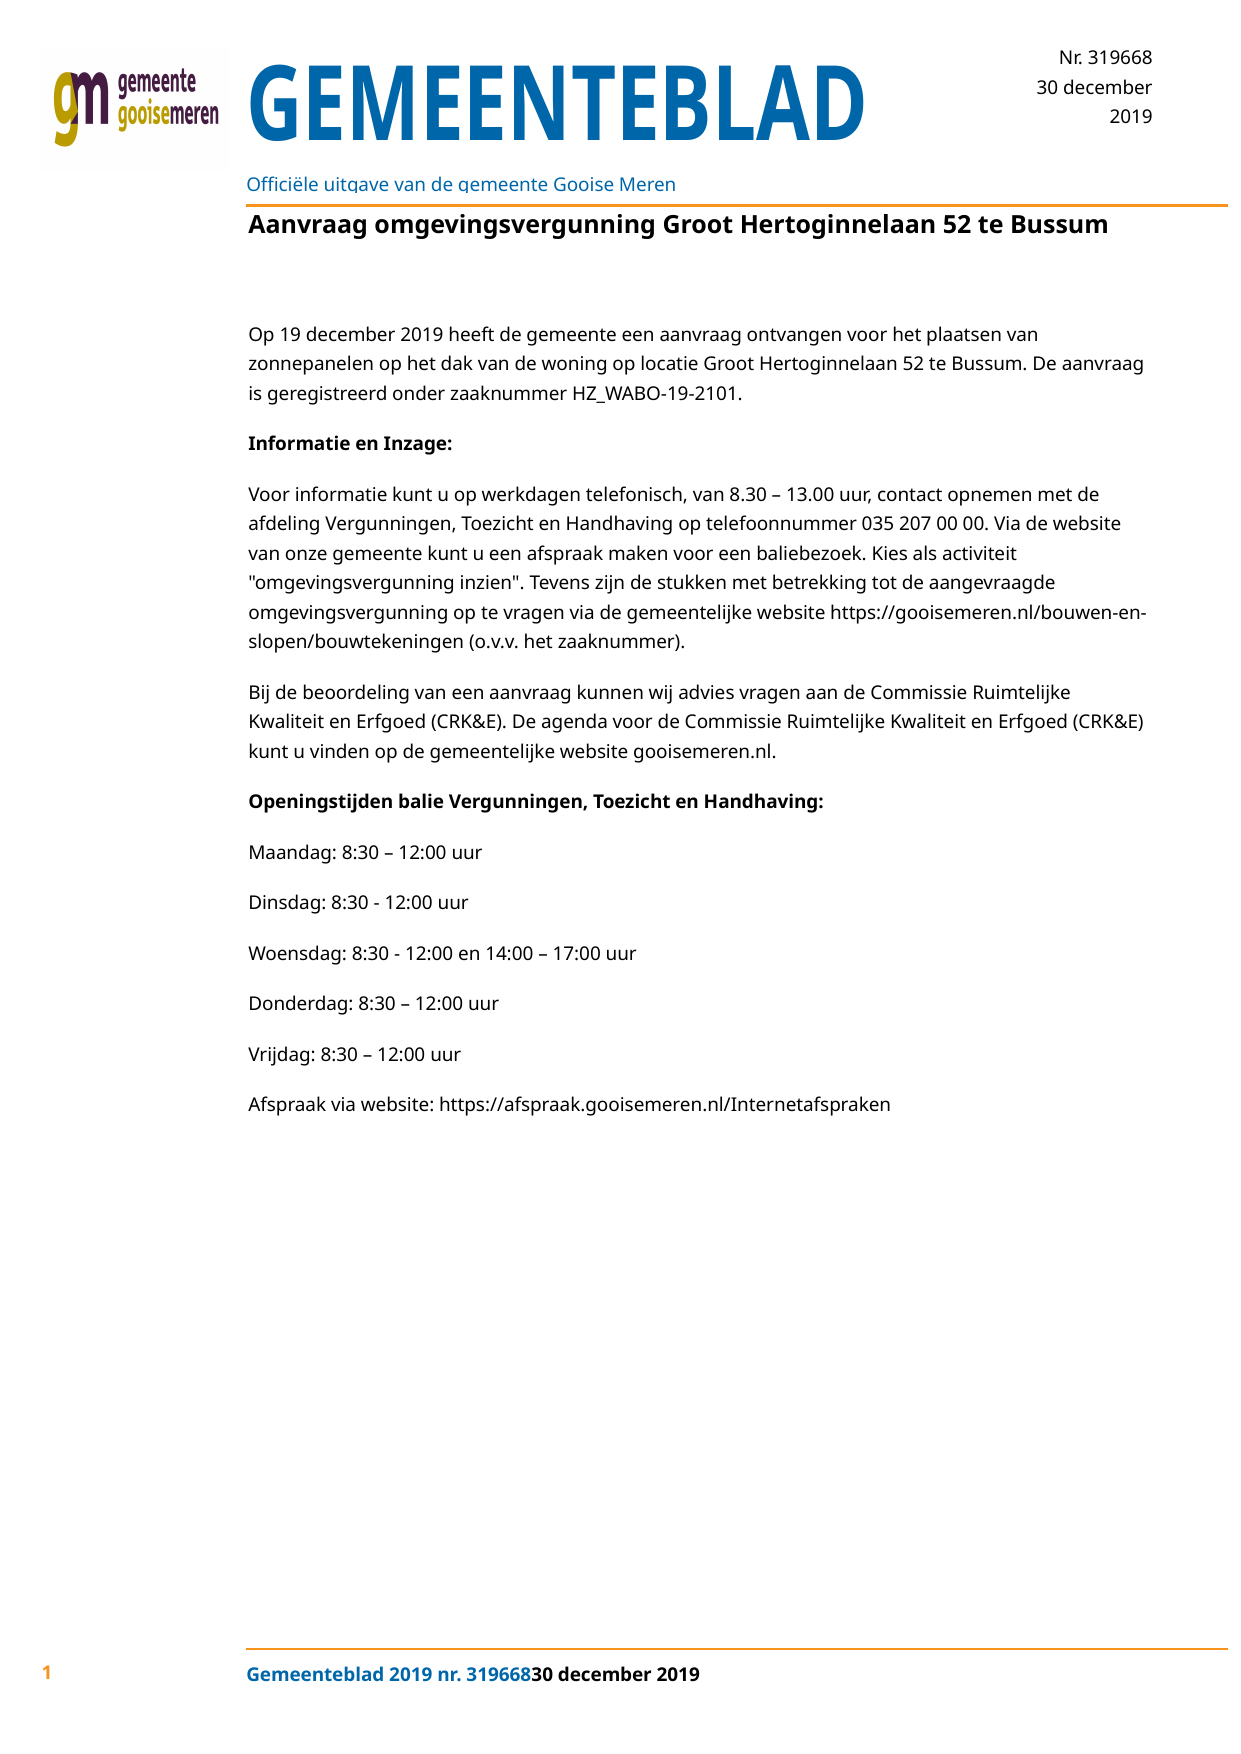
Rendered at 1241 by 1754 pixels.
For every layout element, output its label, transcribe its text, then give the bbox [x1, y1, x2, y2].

text Openingstijden balie Vergunningen, Toezicht en Handhaving: [248, 789, 1152, 814]
text Maandag: 8:30 – 12:00 uur [248, 839, 1152, 865]
text Donderdag: 8:30 – 12:00 uur [248, 990, 1152, 1016]
picture [41, 47, 231, 172]
text Aanvraag omgevingsvergunning Groot Hertoginnelaan 52 te Bussum [248, 207, 1152, 241]
text Vrijdag: 8:30 – 12:00 uur [248, 1041, 1152, 1066]
text Afspraak via website: https://afspraak.gooisemeren.nl/Internetafspraken [248, 1091, 1152, 1117]
text Woensdag: 8:30 - 12:00 en 14:00 – 17:00 uur [248, 940, 1152, 966]
text Op 19 december 2019 heeft de gemeente een aanvraag ontvangen voor het plaatsen van zonnepanelen op het dak van de woning op locatie Groot Hertoginnelaan 52 te Bussum. De aanvraag is geregistreerd onder zaaknummer HZ_WABO-19-2101. [248, 321, 1152, 406]
text Informatie en Inzage: [248, 430, 1152, 456]
text Bij de beoordeling van een aanvraag kunnen wij advies vragen aan de Commissie Ruimtelijke Kwaliteit en Erfgoed (CRK&E). De agenda voor de Commissie Ruimtelijke Kwaliteit en Erfgoed (CRK&E) kunt u vinden op de gemeentelijke website gooisemeren.nl. [248, 679, 1152, 764]
text Dinsdag: 8:30 - 12:00 uur [248, 889, 1152, 915]
text Voor informatie kunt u op werkdagen telefonisch, van 8.30 – 13.00 uur, contact opnemen met de afdeling Vergunningen, Toezicht en Handhaving op telefoonnummer 035 207 00 00. Via de website van onze gemeente kunt u een afspraak maken voor een baliebezoek. Kies als activiteit "omgevingsvergunning inzien". Tevens zijn de stukken met betrekking tot de aangevraagde omgevingsvergunning op te vragen via de gemeentelijke website https://gooisemeren.nl/bouwen-en-slopen/bouwtekeningen (o.v.v. het zaaknummer). [248, 481, 1152, 654]
